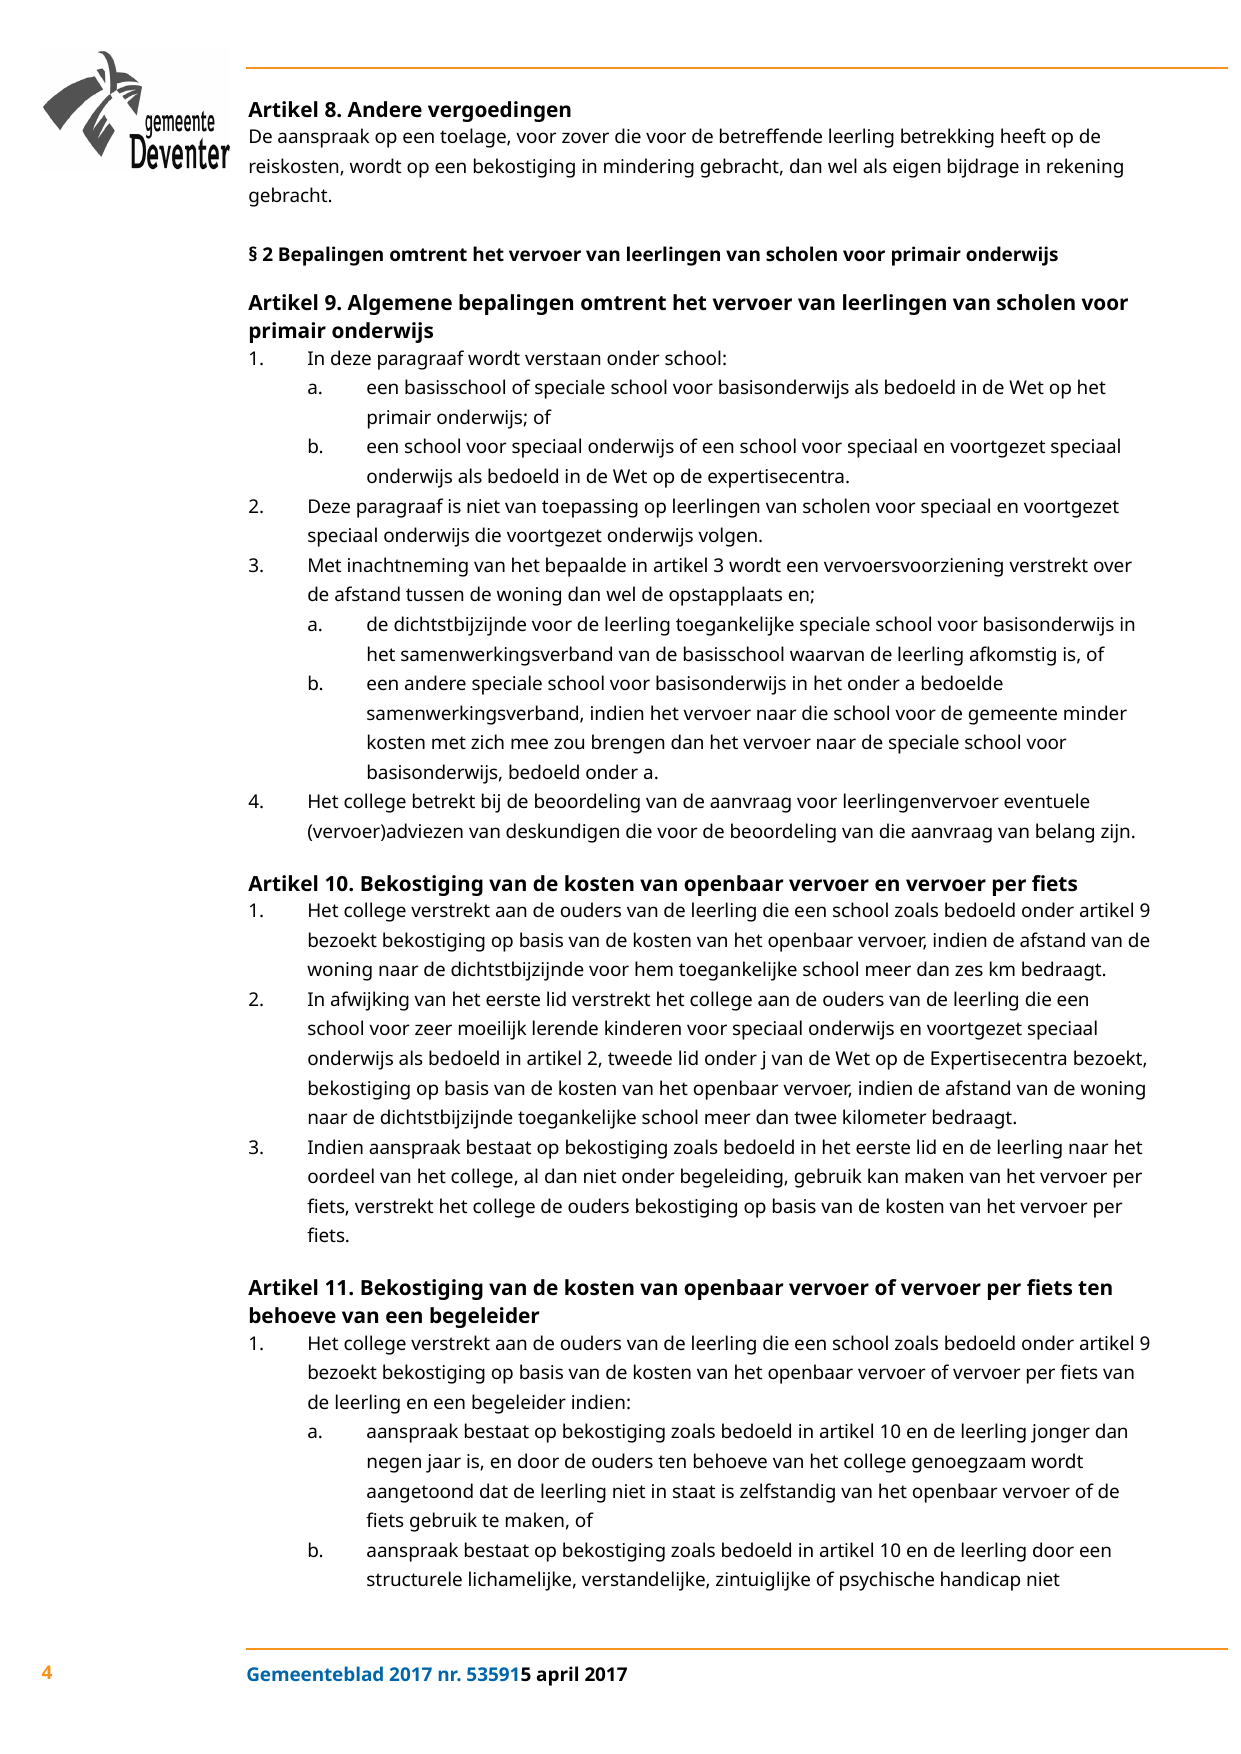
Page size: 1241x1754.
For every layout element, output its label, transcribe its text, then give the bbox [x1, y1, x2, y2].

text § 2 Bepalingen omtrent het vervoer van leerlingen van scholen voor primair onderwijs [248, 242, 1152, 267]
list de dichtstbijzijnde voor de leerling toegankelijke speciale school voor basisonderwijs in het samenwerkingsverband van de basisschool waarvan de leerling afkomstig is, of [307, 611, 1152, 667]
list een andere speciale school voor basisonderwijs in het onder a bedoelde samenwerkingsverband, indien het vervoer naar die school voor de gemeente minder kosten met zich mee zou brengen dan het vervoer naar de speciale school voor basisonderwijs, bedoeld onder a. [307, 670, 1152, 785]
text Artikel 10. Bekostiging van de kosten van openbaar vervoer en vervoer per fiets [248, 869, 1152, 897]
text Artikel 8. Andere vergoedingen [248, 95, 1152, 123]
text Artikel 9. Algemene bepalingen omtrent het vervoer van leerlingen van scholen voor primair onderwijs [248, 288, 1152, 345]
list In afwijking van het eerste lid verstrekt het college aan de ouders van de leerling die een school voor zeer moeilijk lerende kinderen voor speciaal onderwijs en voortgezet speciaal onderwijs als bedoeld in artikel 2, tweede lid onder j van de Wet op de Expertisecentra bezoekt, bekostiging op basis van de kosten van het openbaar vervoer, indien de afstand van de woning naar de dichtstbijzijnde toegankelijke school meer dan twee kilometer bedraagt. [248, 986, 1152, 1130]
text Artikel 11. Bekostiging van de kosten van openbaar vervoer of vervoer per fiets ten behoeve van een begeleider [248, 1273, 1152, 1330]
list een school voor speciaal onderwijs of een school voor speciaal en voortgezet speciaal onderwijs als bedoeld in de Wet op de expertisecentra. [307, 434, 1152, 489]
text De aanspraak op een toelage, voor zover die voor de betreffende leerling betrekking heeft op de reiskosten, wordt op een bekostiging in mindering gebracht, dan wel als eigen bijdrage in rekening gebracht. [248, 123, 1152, 208]
list Het college verstrekt aan de ouders van de leerling die een school zoals bedoeld onder artikel 9 bezoekt bekostiging op basis van de kosten van het openbaar vervoer, indien de afstand van de woning naar de dichtstbijzijnde voor hem toegankelijke school meer dan zes km bedraagt. [248, 897, 1152, 982]
list Deze paragraaf is niet van toepassing op leerlingen van scholen voor speciaal en voortgezet speciaal onderwijs die voortgezet onderwijs volgen. [248, 493, 1152, 548]
list In deze paragraaf wordt verstaan onder school: [248, 345, 1152, 371]
picture [41, 47, 231, 172]
list een basisschool of speciale school voor basisonderwijs als bedoeld in de Wet op het primair onderwijs; of [307, 374, 1152, 430]
list Indien aanspraak bestaat op bekostiging zoals bedoeld in het eerste lid en de leerling naar het oordeel van het college, al dan niet onder begeleiding, gebruik kan maken van het vervoer per fiets, verstrekt het college de ouders bekostiging op basis van de kosten van het vervoer per fiets. [248, 1134, 1152, 1248]
list Met inachtneming van het bepaalde in artikel 3 wordt een vervoersvoorziening verstrekt over de afstand tussen de woning dan wel de opstapplaats en; [248, 552, 1152, 607]
list aanspraak bestaat op bekostiging zoals bedoeld in artikel 10 en de leerling door een structurele lichamelijke, verstandelijke, zintuiglijke of psychische handicap niet [307, 1537, 1152, 1592]
list aanspraak bestaat op bekostiging zoals bedoeld in artikel 10 en de leerling jonger dan negen jaar is, en door de ouders ten behoeve van het college genoegzaam wordt aangetoond dat de leerling niet in staat is zelfstandig van het openbaar vervoer of de fiets gebruik te maken, of [307, 1419, 1152, 1533]
list Het college betrekt bij de beoordeling van de aanvraag voor leerlingenvervoer eventuele (vervoer)adviezen van deskundigen die voor de beoordeling van die aanvraag van belang zijn. [248, 789, 1152, 844]
list Het college verstrekt aan de ouders van de leerling die een school zoals bedoeld onder artikel 9 bezoekt bekostiging op basis van de kosten van het openbaar vervoer of vervoer per fiets van de leerling en een begeleider indien: [248, 1330, 1152, 1415]
